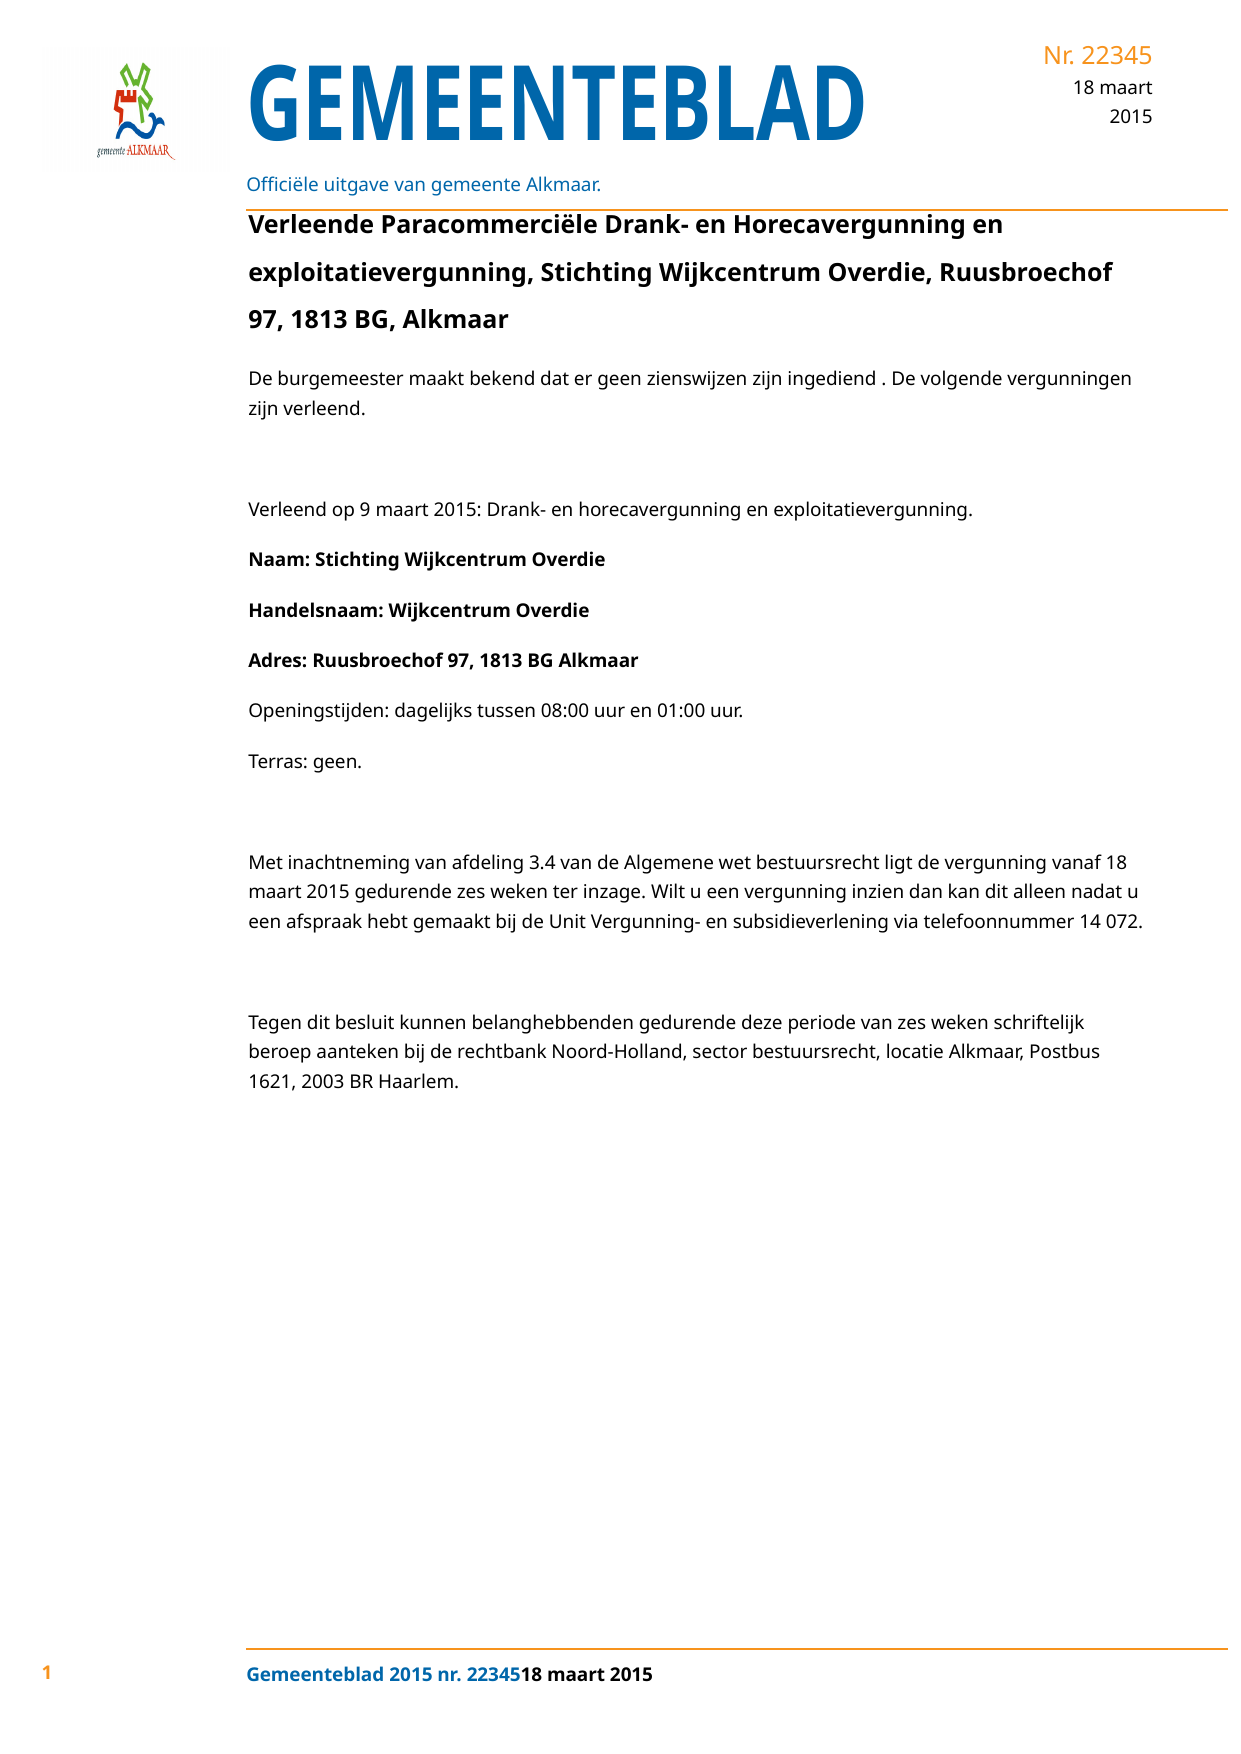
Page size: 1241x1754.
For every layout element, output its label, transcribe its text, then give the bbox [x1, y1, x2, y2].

text Terras: geen. [248, 748, 1152, 774]
picture [41, 47, 231, 172]
text Adres: Ruusbroechof 97, 1813 BG Alkmaar [248, 647, 1152, 673]
text Verleende Paracommerciële Drank- en Horecavergunning en exploitatievergunning, Stichting Wijkcentrum Overdie, Ruusbroechof 97, 1813 BG, Alkmaar [248, 211, 1152, 336]
text Met inachtneming van afdeling 3.4 van de Algemene wet bestuursrecht ligt de vergunning vanaf 18 maart 2015 gedurende zes weken ter inzage. Wilt u een vergunning inzien dan kan dit alleen nadat u een afspraak hebt gemaakt bij de Unit Vergunning- en subsidieverlening via telefoonnummer 14 072. [248, 849, 1152, 934]
text Verleend op 9 maart 2015: Drank- en horecavergunning en exploitatievergunning. [248, 496, 1152, 522]
text Tegen dit besluit kunnen belanghebbenden gedurende deze periode van zes weken schriftelijk beroep aanteken bij de rechtbank Noord-Holland, sector bestuursrecht, locatie Alkmaar, Postbus 1621, 2003 BR Haarlem. [248, 1009, 1152, 1094]
text De burgemeester maakt bekend dat er geen zienswijzen zijn ingediend . De volgende vergunningen zijn verleend. [248, 366, 1152, 421]
text Handelsnaam: Wijkcentrum Overdie [248, 597, 1152, 622]
text Openingstijden: dagelijks tussen 08:00 uur en 01:00 uur. [248, 698, 1152, 723]
text Naam: Stichting Wijkcentrum Overdie [248, 546, 1152, 572]
